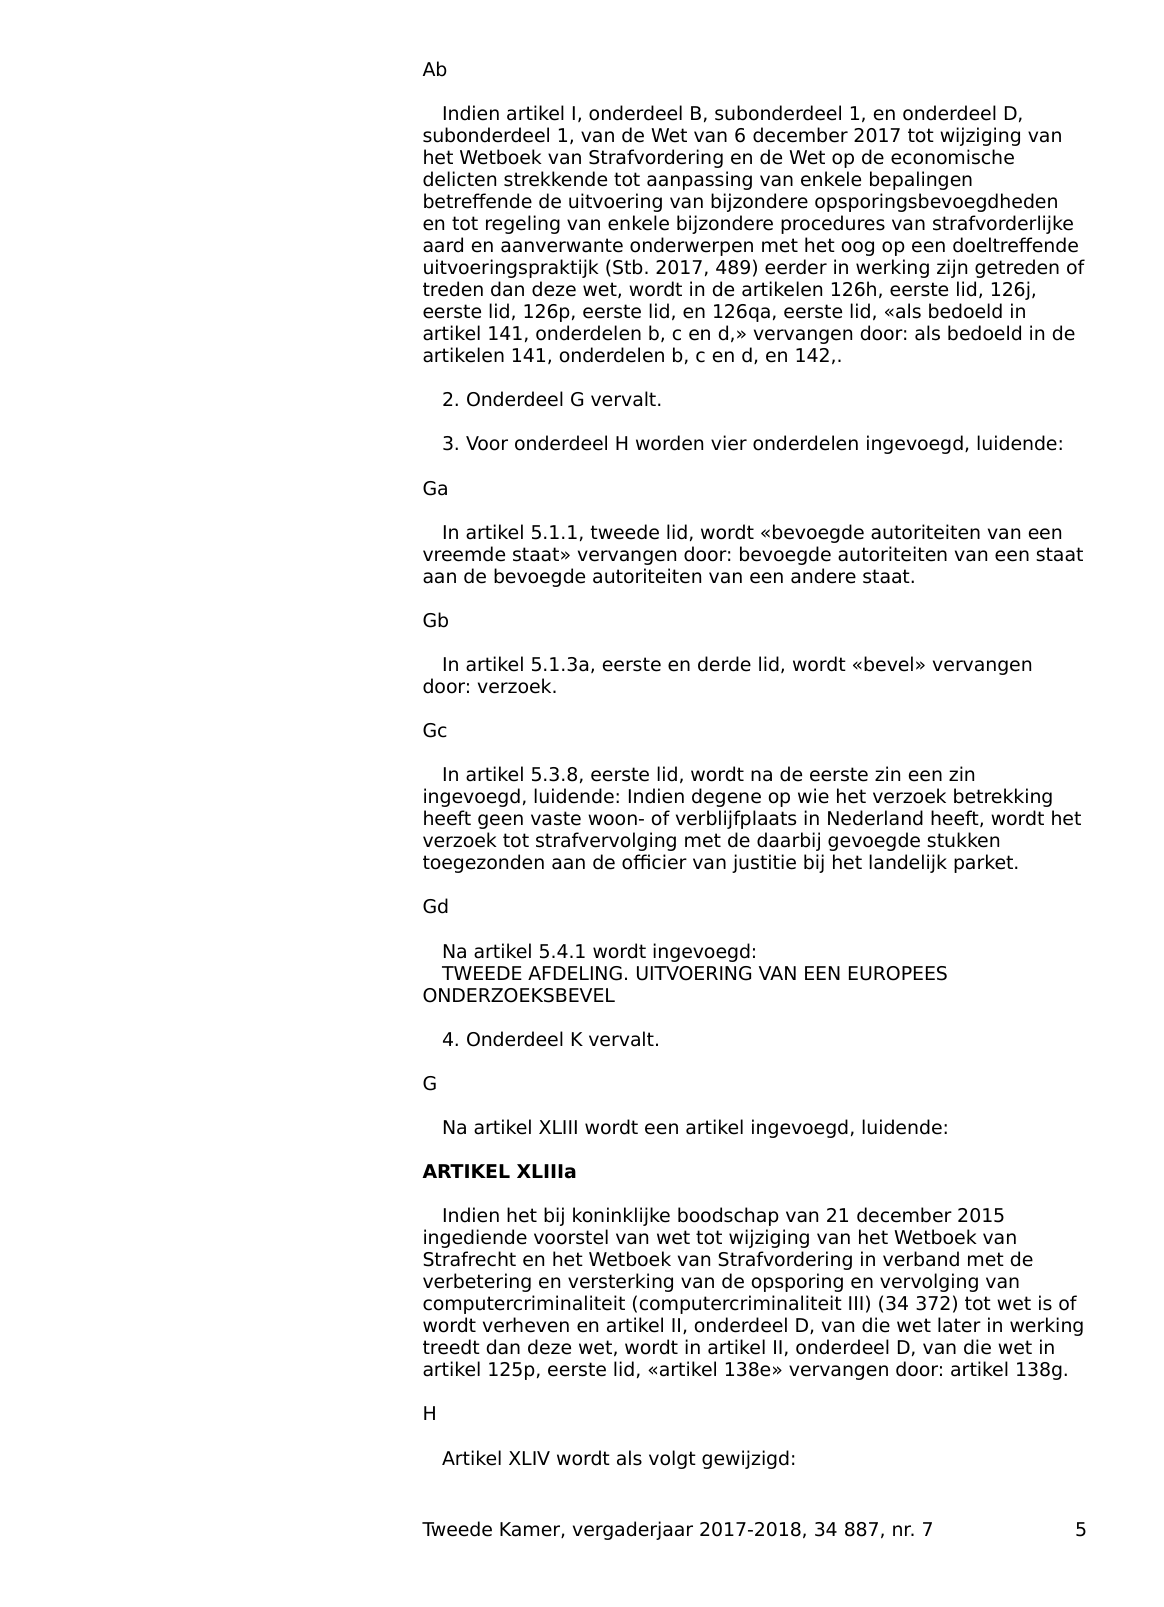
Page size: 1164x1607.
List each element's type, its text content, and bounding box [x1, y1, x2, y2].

subtitle Gb [422, 610, 1087, 632]
subtitle ARTIKEL XLIIIa [422, 1161, 1087, 1183]
subtitle Gc [422, 720, 1087, 742]
text In artikel 5.1.3a, eerste en derde lid, wordt «bevel» vervangen door: verzoek. [422, 654, 1087, 698]
subtitle H [422, 1403, 1087, 1425]
text In artikel 5.3.8, eerste lid, wordt na de eerste zin een zin ingevoegd, luidende: Indien degene op wie het verzoek betrekking heeft geen vaste woon- of verblijfplaats in Nederland heeft, wordt het verzoek tot strafvervolging met de daarbij gevoegde stukken toegezonden aan de officier van justitie bij het landelijk parket. [422, 764, 1087, 874]
subtitle Ab [422, 59, 1087, 81]
text 3. Voor onderdeel H worden vier onderdelen ingevoegd, luidende: [422, 433, 1087, 455]
text TWEEDE AFDELING. UITVOERING VAN EEN EUROPEES ONDERZOEKSBEVEL [422, 962, 1087, 1006]
subtitle Gd [422, 896, 1087, 918]
text Na artikel 5.4.1 wordt ingevoegd: [422, 941, 1087, 962]
subtitle G [422, 1073, 1087, 1095]
text In artikel 5.1.1, tweede lid, wordt «bevoegde autoriteiten van een vreemde staat» vervangen door: bevoegde autoriteiten van een staat aan de bevoegde autoriteiten van een andere staat. [422, 522, 1087, 588]
text 4. Onderdeel K vervalt. [422, 1029, 1087, 1051]
text Na artikel XLIII wordt een artikel ingevoegd, luidende: [422, 1117, 1087, 1139]
text Artikel XLIV wordt als volgt gewijzigd: [422, 1447, 1087, 1469]
text 2. Onderdeel G vervalt. [422, 389, 1087, 411]
text Indien het bij koninklijke boodschap van 21 december 2015 ingediende voorstel van wet tot wijziging van het Wetboek van Strafrecht en het Wetboek van Strafvordering in verband met de verbetering en versterking van de opsporing en vervolging van computercriminaliteit (computercriminaliteit III) (34 372) tot wet is of wordt verheven en artikel II, onderdeel D, van die wet later in werking treedt dan deze wet, wordt in artikel II, onderdeel D, van die wet in artikel 125p, eerste lid, «artikel 138e» vervangen door: artikel 138g. [422, 1205, 1087, 1381]
subtitle Ga [422, 477, 1087, 499]
text Indien artikel I, onderdeel B, subonderdeel 1, en onderdeel D, subonderdeel 1, van de Wet van 6 december 2017 tot wijziging van het Wetboek van Strafvordering en de Wet op de economische delicten strekkende tot aanpassing van enkele bepalingen betreffende de uitvoering van bijzondere opsporingsbevoegdheden en tot regeling van enkele bijzondere procedures van strafvorderlijke aard en aanverwante onderwerpen met het oog op een doeltreffende uitvoeringspraktijk (Stb. 2017, 489) eerder in werking zijn getreden of treden dan deze wet, wordt in de artikelen 126h, eerste lid, 126j, eerste lid, 126p, eerste lid, en 126qa, eerste lid, «als bedoeld in artikel 141, onderdelen b, c en d,» vervangen door: als bedoeld in de artikelen 141, onderdelen b, c en d, en 142,. [422, 103, 1087, 367]
